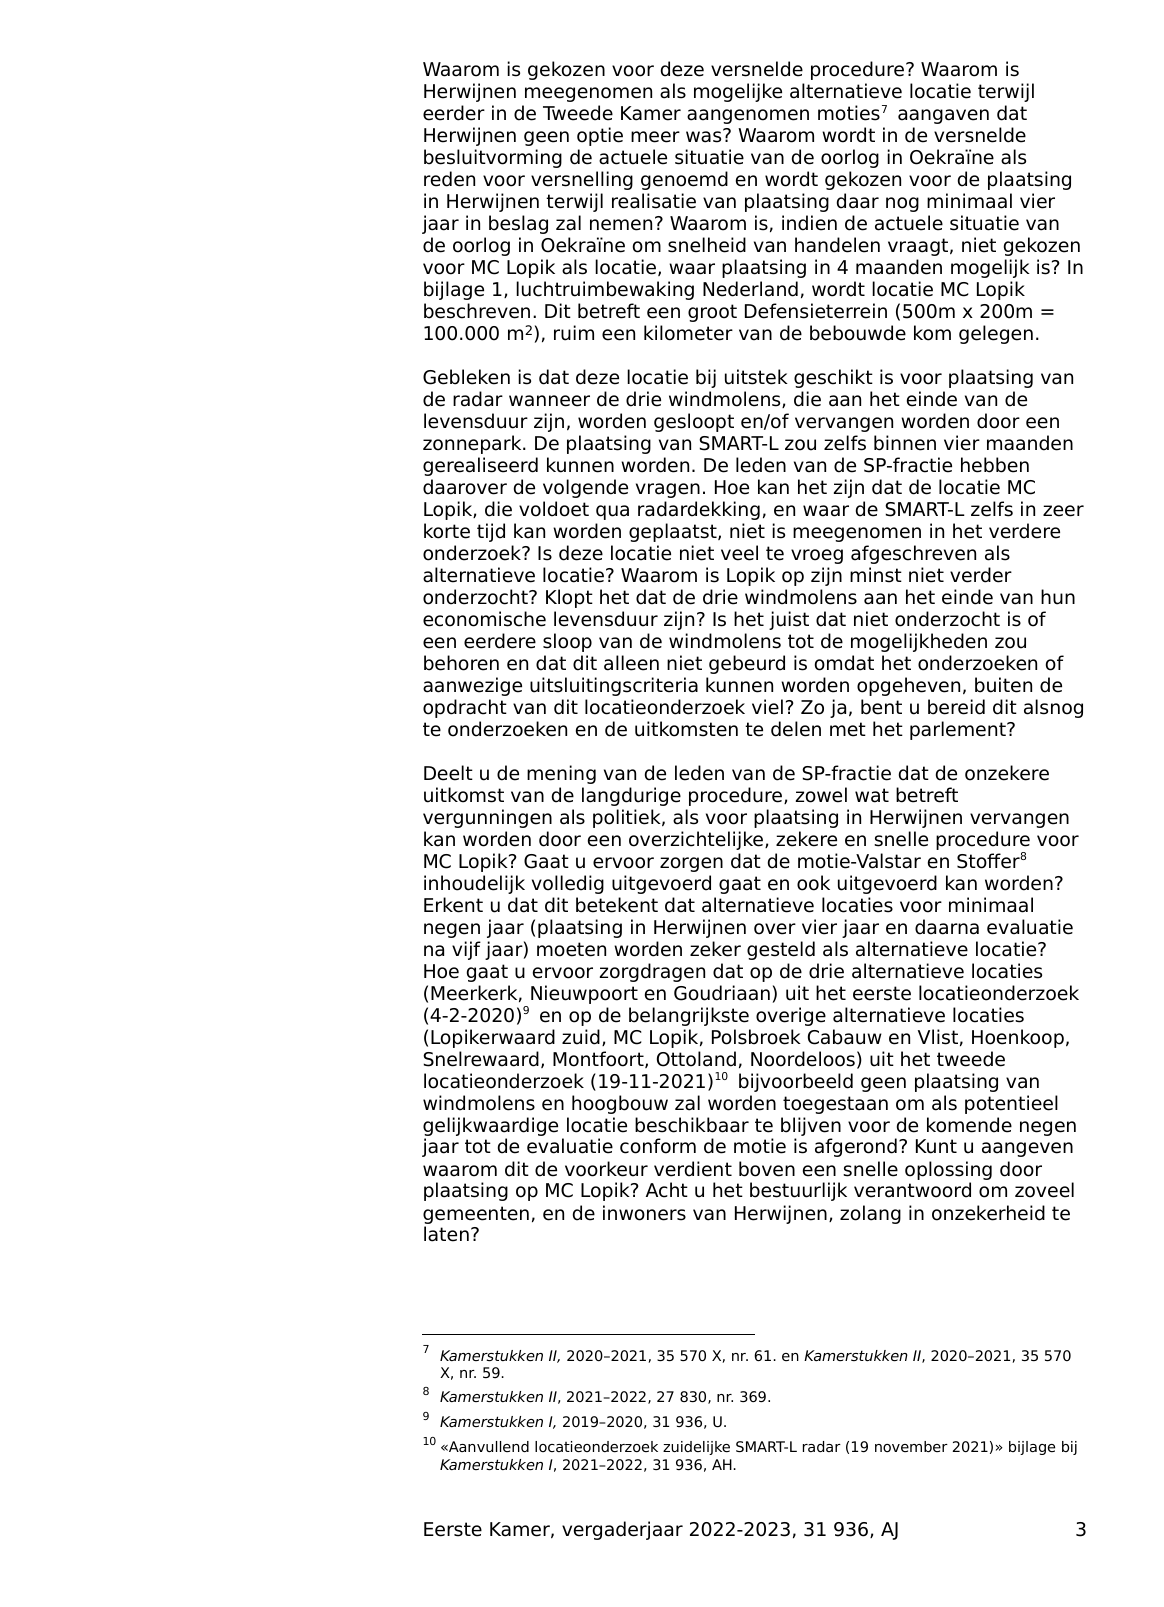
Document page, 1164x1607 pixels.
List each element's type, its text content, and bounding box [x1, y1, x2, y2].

text Waarom is gekozen voor deze versnelde procedure? Waarom is Herwijnen meegenomen als mogelijke alternatieve locatie terwijl eerder in de Tweede Kamer aangenomen moties aangaven dat Herwijnen geen optie meer was? Waarom wordt in de versnelde besluitvorming de actuele situatie van de oorlog in Oekraïne als reden voor versnelling genoemd en wordt gekozen voor de plaatsing in Herwijnen terwijl realisatie van plaatsing daar nog minimaal vier jaar in beslag zal nemen? Waarom is, indien de actuele situatie van de oorlog in Oekraïne om snelheid van handelen vraagt, niet gekozen voor MC Lopik als locatie, waar plaatsing in 4 maanden mogelijk is? In bijlage 1, luchtruimbewaking Nederland, wordt locatie MC Lopik beschreven. Dit betreft een groot Defensieterrein (500m x 200m = 100.000 m2), ruim een kilometer van de bebouwde kom gelegen. [422, 59, 1087, 345]
text Deelt u de mening van de leden van de SP-fractie dat de onzekere uitkomst van de langdurige procedure, zowel wat betreft vergunningen als politiek, als voor plaatsing in Herwijnen vervangen kan worden door een overzichtelijke, zekere en snelle procedure voor MC Lopik? Gaat u ervoor zorgen dat de motie-Valstar en Stoffer inhoudelijk volledig uitgevoerd gaat en ook uitgevoerd kan worden? Erkent u dat dit betekent dat alternatieve locaties voor minimaal negen jaar (plaatsing in Herwijnen over vier jaar en daarna evaluatie na vijf jaar) moeten worden zeker gesteld als alternatieve locatie? Hoe gaat u ervoor zorgdragen dat op de drie alternatieve locaties (Meerkerk, Nieuwpoort en Goudriaan) uit het eerste locatieonderzoek (4-2-2020) en op de belangrijkste overige alternatieve locaties (Lopikerwaard zuid, MC Lopik, Polsbroek Cabauw en Vlist, Hoenkoop, Snelrewaard, Montfoort, Ottoland, Noordeloos) uit het tweede locatieonderzoek (19-11-2021) bijvoorbeeld geen plaatsing van windmolens en hoogbouw zal worden toegestaan om als potentieel gelijkwaardige locatie beschikbaar te blijven voor de komende negen jaar tot de evaluatie conform de motie is afgerond? Kunt u aangeven waarom dit de voorkeur verdient boven een snelle oplossing door plaatsing op MC Lopik? Acht u het bestuurlijk verantwoord om zoveel gemeenten, en de inwoners van Herwijnen, zolang in onzekerheid te laten? [422, 763, 1087, 1246]
text Kamerstukken II, 2020–2021, 35 570 X, nr. 61. en Kamerstukken II, 2020–2021, 35 570 X, nr. 59. [422, 1343, 1087, 1382]
text Kamerstukken II, 2021–2022, 27 830, nr. 369. [422, 1385, 1087, 1407]
text «Aanvullend locatieonderzoek zuidelijke SMART-L radar (19 november 2021)» bijlage bij Kamerstukken I, 2021–2022, 31 936, AH. [422, 1435, 1087, 1474]
text Kamerstukken I, 2019–2020, 31 936, U. [422, 1410, 1087, 1432]
text Gebleken is dat deze locatie bij uitstek geschikt is voor plaatsing van de radar wanneer de drie windmolens, die aan het einde van de levensduur zijn, worden gesloopt en/of vervangen worden door een zonnepark. De plaatsing van SMART-L zou zelfs binnen vier maanden gerealiseerd kunnen worden. De leden van de SP-fractie hebben daarover de volgende vragen. Hoe kan het zijn dat de locatie MC Lopik, die voldoet qua radardekking, en waar de SMART-L zelfs in zeer korte tijd kan worden geplaatst, niet is meegenomen in het verdere onderzoek? Is deze locatie niet veel te vroeg afgeschreven als alternatieve locatie? Waarom is Lopik op zijn minst niet verder onderzocht? Klopt het dat de drie windmolens aan het einde van hun economische levensduur zijn? Is het juist dat niet onderzocht is of een eerdere sloop van de windmolens tot de mogelijkheden zou behoren en dat dit alleen niet gebeurd is omdat het onderzoeken of aanwezige uitsluitingscriteria kunnen worden opgeheven, buiten de opdracht van dit locatieonderzoek viel? Zo ja, bent u bereid dit alsnog te onderzoeken en de uitkomsten te delen met het parlement? [422, 367, 1087, 741]
